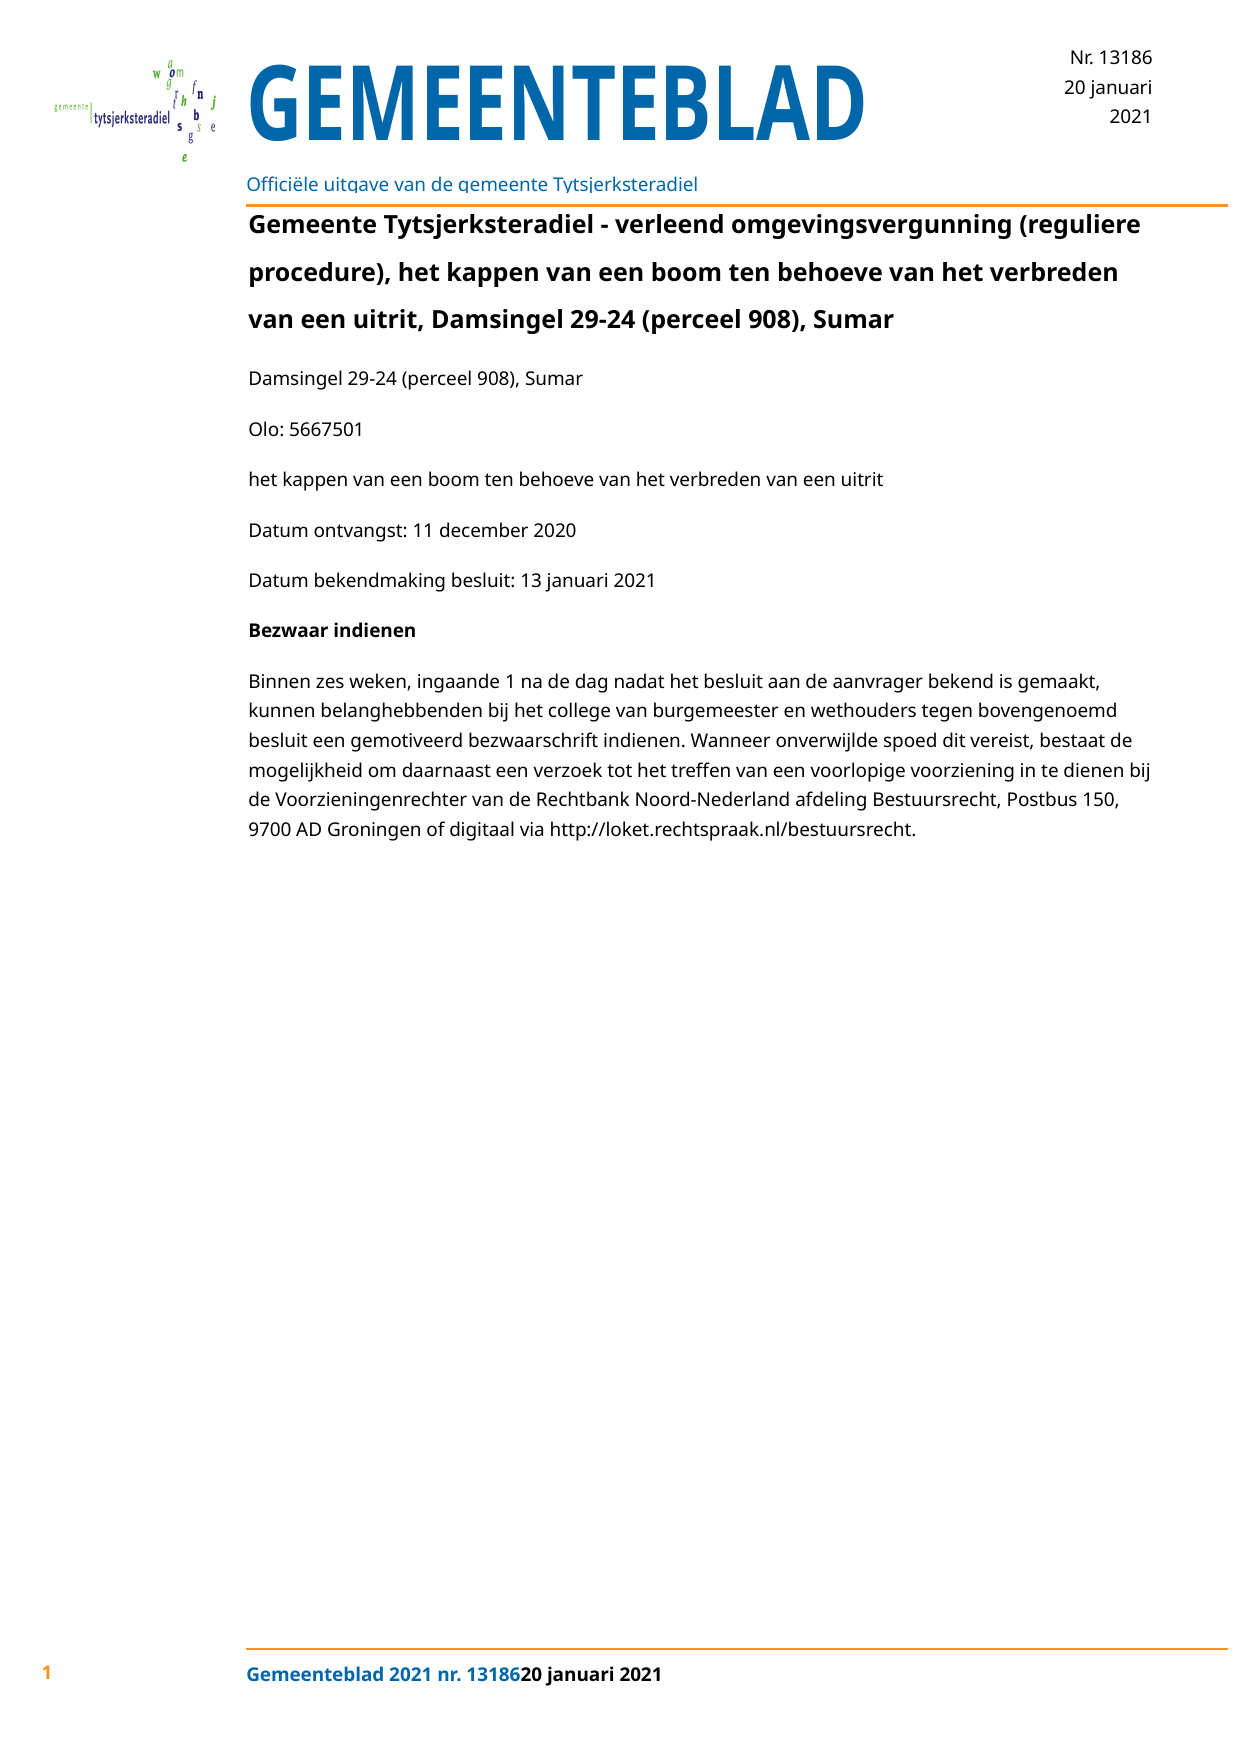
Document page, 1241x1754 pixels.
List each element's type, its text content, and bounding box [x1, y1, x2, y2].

text Damsingel 29-24 (perceel 908), Sumar [248, 366, 1152, 391]
text het kappen van een boom ten behoeve van het verbreden van een uitrit [248, 466, 1152, 492]
text Bezwaar indienen [248, 618, 1152, 643]
text Binnen zes weken, ingaande 1 na de dag nadat het besluit aan de aanvrager bekend is gemaakt, kunnen belanghebbenden bij het college van burgemeester en wethouders tegen bovengenoemd besluit een gemotiveerd bezwaarschrift indienen. Wanneer onverwijlde spoed dit vereist, bestaat de mogelijkheid om daarnaast een verzoek tot het treffen van een voorlopige voorziening in te dienen bij de Voorzieningenrechter van de Rechtbank Noord-Nederland afdeling Bestuursrecht, Postbus 150, 9700 AD Groningen of digitaal via http://loket.rechtspraak.nl/bestuursrecht. [248, 668, 1152, 842]
text Olo: 5667501 [248, 416, 1152, 442]
picture [41, 47, 231, 172]
text Datum ontvangst: 11 december 2020 [248, 517, 1152, 542]
text Gemeente Tytsjerksteradiel - verleend omgevingsvergunning (reguliere procedure), het kappen van een boom ten behoeve van het verbreden van een uitrit, Damsingel 29-24 (perceel 908), Sumar [248, 207, 1152, 336]
text Datum bekendmaking besluit: 13 januari 2021 [248, 567, 1152, 593]
